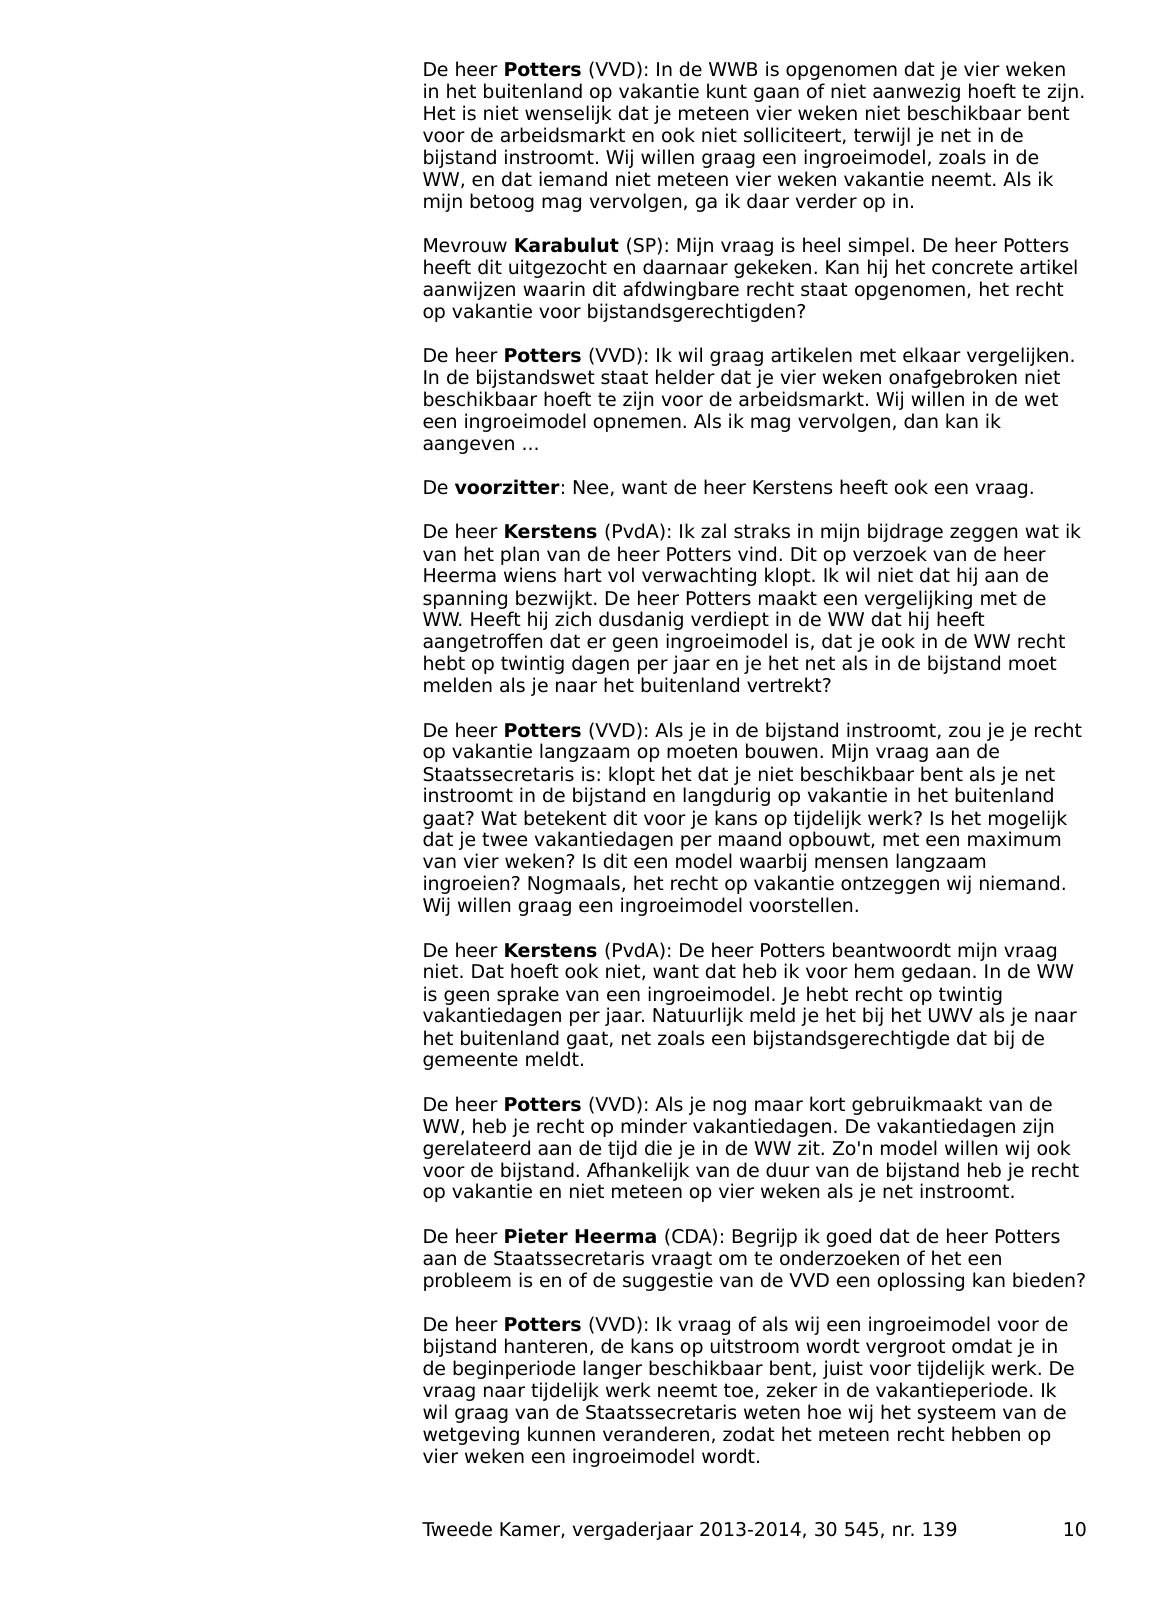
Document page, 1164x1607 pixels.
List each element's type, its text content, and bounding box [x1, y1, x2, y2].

text De heer Potters (VVD): Ik wil graag artikelen met elkaar vergelijken. In de bijstandswet staat helder dat je vier weken onafgebroken niet beschikbaar hoeft te zijn voor de arbeidsmarkt. Wij willen in de wet een ingroeimodel opnemen. Als ik mag vervolgen, dan kan ik aangeven ... [422, 345, 1087, 455]
text De heer Kerstens (PvdA): De heer Potters beantwoordt mijn vraag niet. Dat hoeft ook niet, want dat heb ik voor hem gedaan. In de WW is geen sprake van een ingroeimodel. Je hebt recht op twintig vakantiedagen per jaar. Natuurlijk meld je het bij het UWV als je naar het buitenland gaat, net zoals een bijstandsgerechtigde dat bij de gemeente meldt. [422, 939, 1087, 1071]
text De heer Potters (VVD): Als je nog maar kort gebruikmaakt van de WW, heb je recht op minder vakantiedagen. De vakantiedagen zijn gerelateerd aan de tijd die je in de WW zit. Zo'n model willen wij ook voor de bijstand. Afhankelijk van de duur van de bijstand heb je recht op vakantie en niet meteen op vier weken als je net instroomt. [422, 1093, 1087, 1203]
text De voorzitter: Nee, want de heer Kerstens heeft ook een vraag. [422, 477, 1087, 499]
text De heer Kerstens (PvdA): Ik zal straks in mijn bijdrage zeggen wat ik van het plan van de heer Potters vind. Dit op verzoek van de heer Heerma wiens hart vol verwachting klopt. Ik wil niet dat hij aan de spanning bezwijkt. De heer Potters maakt een vergelijking met de WW. Heeft hij zich dusdanig verdiept in de WW dat hij heeft aangetroffen dat er geen ingroeimodel is, dat je ook in de WW recht hebt op twintig dagen per jaar en je het net als in de bijstand moet melden als je naar het buitenland vertrekt? [422, 521, 1087, 697]
text De heer Potters (VVD): In de WWB is opgenomen dat je vier weken in het buitenland op vakantie kunt gaan of niet aanwezig hoeft te zijn. Het is niet wenselijk dat je meteen vier weken niet beschikbaar bent voor de arbeidsmarkt en ook niet solliciteert, terwijl je net in de bijstand instroomt. Wij willen graag een ingroeimodel, zoals in de WW, en dat iemand niet meteen vier weken vakantie neemt. Als ik mijn betoog mag vervolgen, ga ik daar verder op in. [422, 59, 1087, 213]
text De heer Potters (VVD): Ik vraag of als wij een ingroeimodel voor de bijstand hanteren, de kans op uitstroom wordt vergroot omdat je in de beginperiode langer beschikbaar bent, juist voor tijdelijk werk. De vraag naar tijdelijk werk neemt toe, zeker in de vakantieperiode. Ik wil graag van de Staatssecretaris weten hoe wij het systeem van de wetgeving kunnen veranderen, zodat het meteen recht hebben op vier weken een ingroeimodel wordt. [422, 1314, 1087, 1468]
text De heer Pieter Heerma (CDA): Begrijp ik goed dat de heer Potters aan de Staatssecretaris vraagt om te onderzoeken of het een probleem is en of de suggestie van de VVD een oplossing kan bieden? [422, 1226, 1087, 1292]
text Mevrouw Karabulut (SP): Mijn vraag is heel simpel. De heer Potters heeft dit uitgezocht en daarnaar gekeken. Kan hij het concrete artikel aanwijzen waarin dit afdwingbare recht staat opgenomen, het recht op vakantie voor bijstandsgerechtigden? [422, 235, 1087, 323]
text De heer Potters (VVD): Als je in de bijstand instroomt, zou je je recht op vakantie langzaam op moeten bouwen. Mijn vraag aan de Staatssecretaris is: klopt het dat je niet beschikbaar bent als je net instroomt in de bijstand en langdurig op vakantie in het buitenland gaat? Wat betekent dit voor je kans op tijdelijk werk? Is het mogelijk dat je twee vakantiedagen per maand opbouwt, met een maximum van vier weken? Is dit een model waarbij mensen langzaam ingroeien? Nogmaals, het recht op vakantie ontzeggen wij niemand. Wij willen graag een ingroeimodel voorstellen. [422, 719, 1087, 917]
